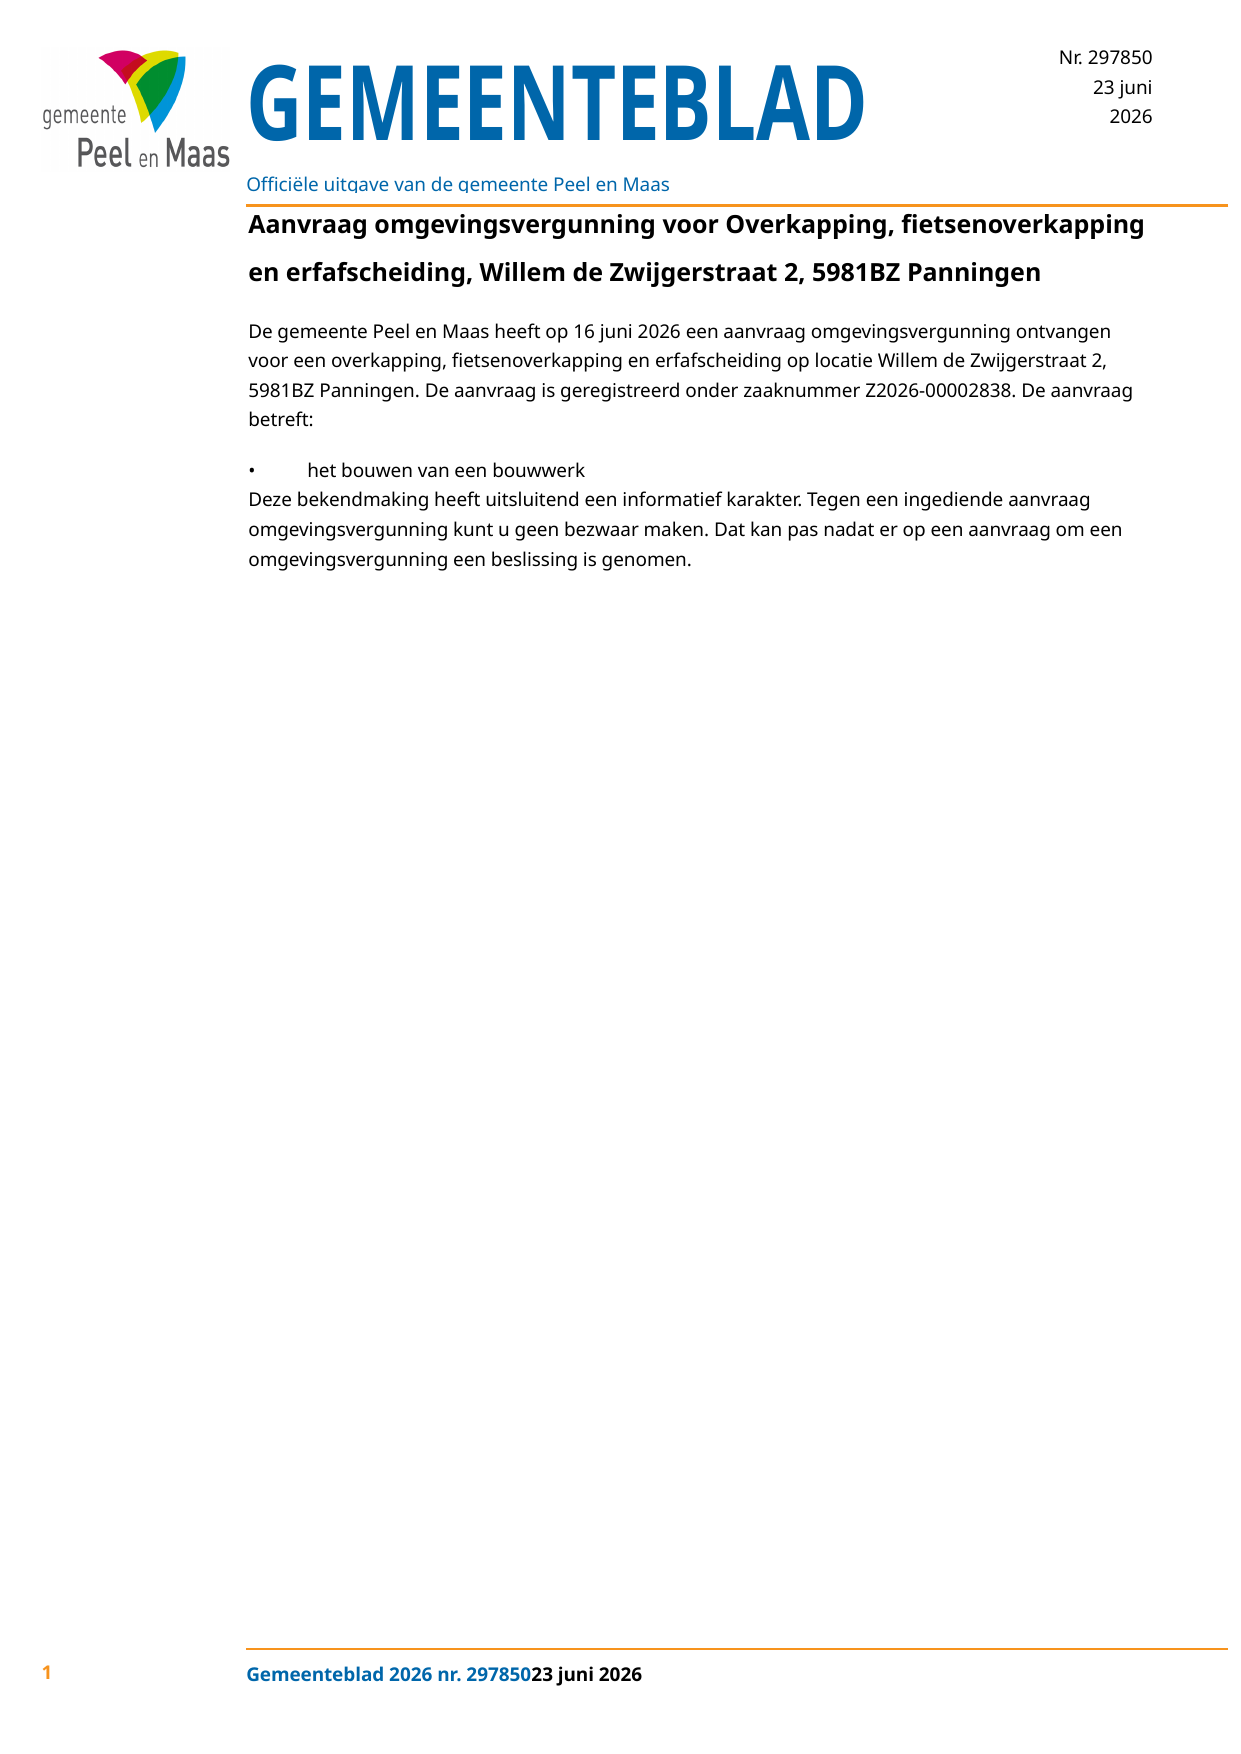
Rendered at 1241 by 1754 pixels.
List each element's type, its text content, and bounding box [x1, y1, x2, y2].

list het bouwen van een bouwwerk [248, 457, 1152, 483]
picture [41, 47, 231, 172]
text Aanvraag omgevingsvergunning voor Overkapping, fietsenoverkapping en erfafscheiding, Willem de Zwijgerstraat 2, 5981BZ Panningen [248, 207, 1152, 288]
text Deze bekendmaking heeft uitsluitend een informatief karakter. Tegen een ingediende aanvraag omgevingsvergunning kunt u geen bezwaar maken. Dat kan pas nadat er op een aanvraag om een omgevingsvergunning een beslissing is genomen. [248, 487, 1152, 572]
text De gemeente Peel en Maas heeft op 16 juni 2026 een aanvraag omgevingsvergunning ontvangen voor een overkapping, fietsenoverkapping en erfafscheiding op locatie Willem de Zwijgerstraat 2, 5981BZ Panningen. De aanvraag is geregistreerd onder zaaknummer Z2026-00002838. De aanvraag betreft: [248, 318, 1152, 432]
